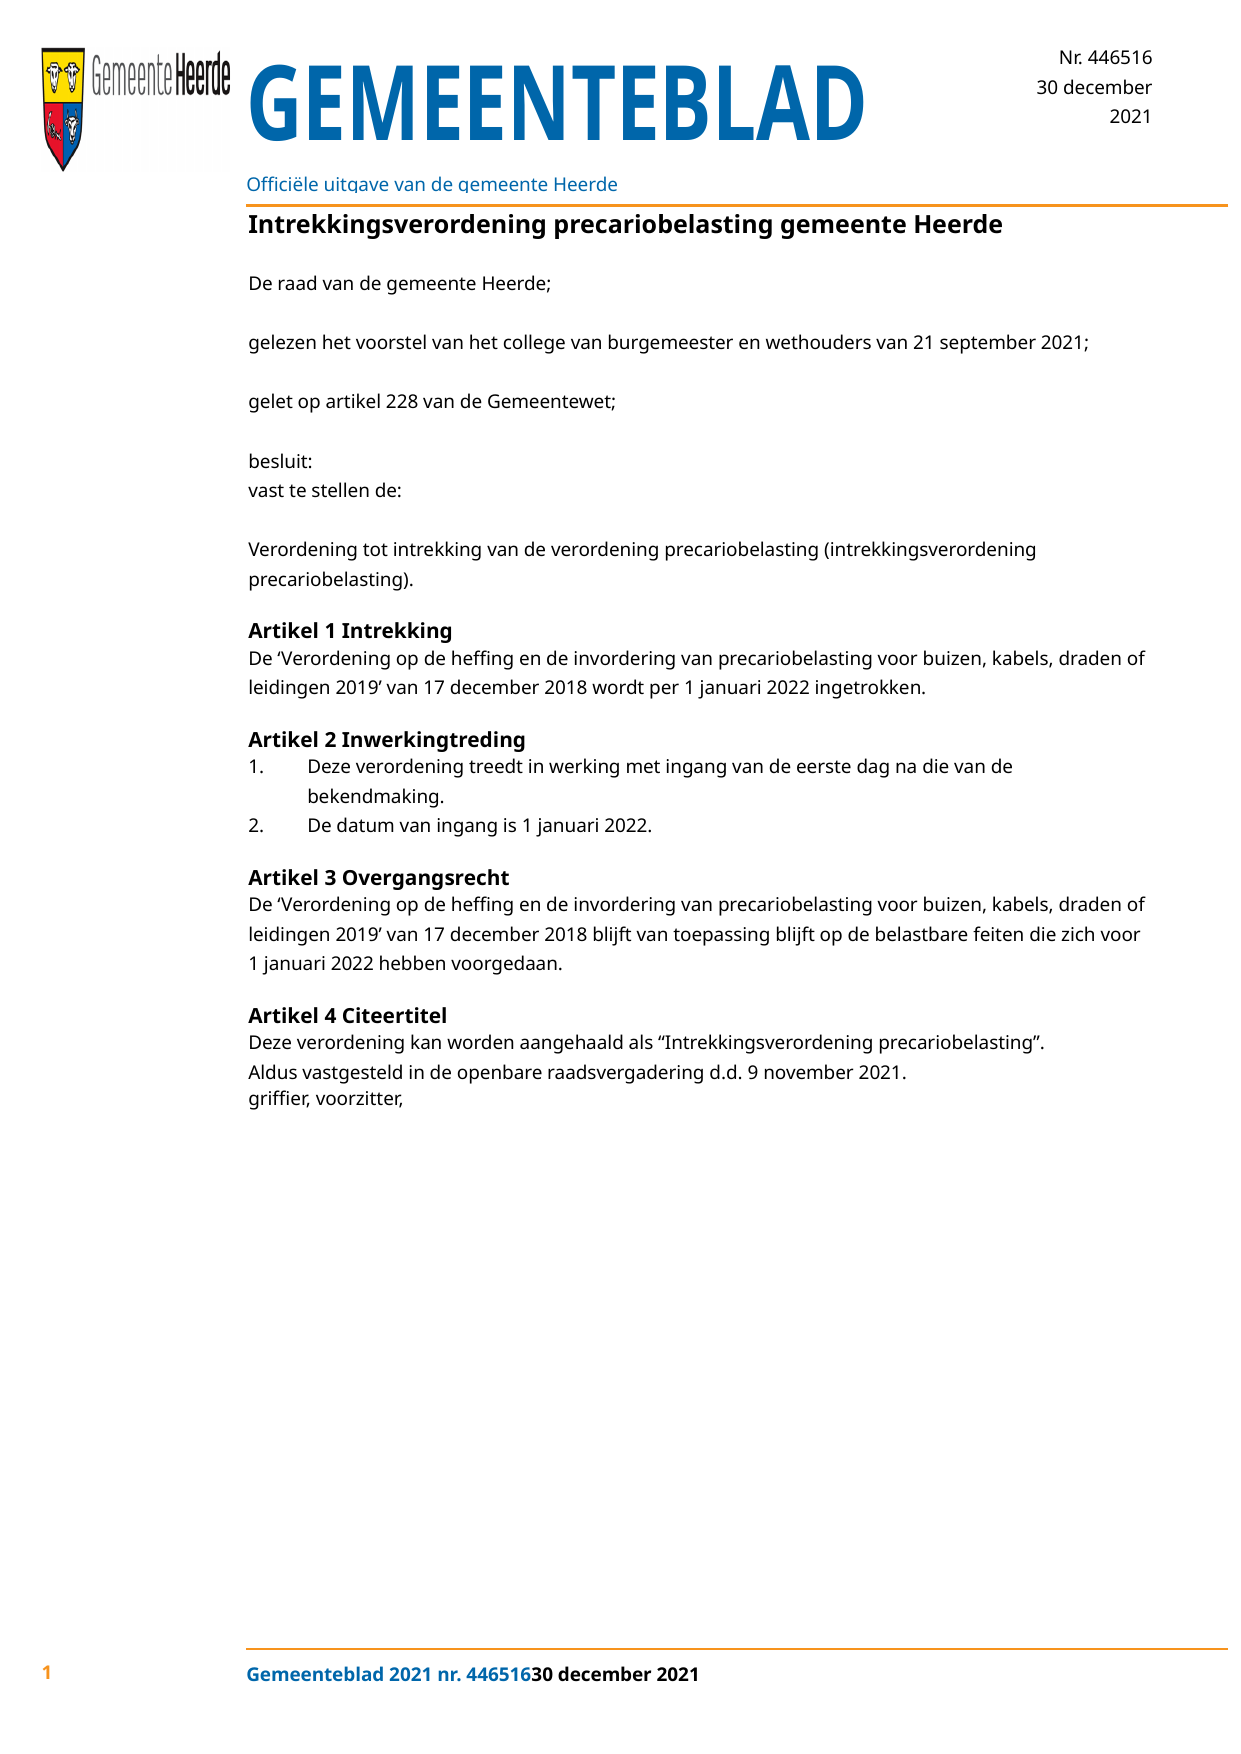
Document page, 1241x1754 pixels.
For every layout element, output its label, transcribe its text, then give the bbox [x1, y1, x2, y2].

text Deze verordening kan worden aangehaald als “Intrekkingsverordening precariobelasting”. [248, 1029, 1152, 1055]
text gelezen het voorstel van het college van burgemeester en wethouders van 21 september 2021; [248, 329, 1152, 355]
text vast te stellen de: [248, 477, 1152, 503]
text griffier, voorzitter, [248, 1085, 1152, 1111]
text Artikel 2 Inwerkingtreding [248, 725, 1152, 753]
text De raad van de gemeente Heerde; [248, 270, 1152, 296]
text De ‘Verordening op de heffing en de invordering van precariobelasting voor buizen, kabels, draden of leidingen 2019’ van 17 december 2018 wordt per 1 januari 2022 ingetrokken. [248, 645, 1152, 700]
text besluit: [248, 448, 1152, 473]
text Artikel 1 Intrekking [248, 617, 1152, 645]
text Verordening tot intrekking van de verordening precariobelasting (intrekkingsverordening precariobelasting). [248, 537, 1152, 592]
text De ‘Verordening op de heffing en de invordering van precariobelasting voor buizen, kabels, draden of leidingen 2019’ van 17 december 2018 blijft van toepassing blijft op de belastbare feiten die zich voor 1 januari 2022 hebben voorgedaan. [248, 891, 1152, 976]
text gelet op artikel 228 van de Gemeentewet; [248, 389, 1152, 414]
text Artikel 4 Citeertitel [248, 1001, 1152, 1029]
text Aldus vastgesteld in de openbare raadsvergadering d.d. 9 november 2021. [248, 1059, 1152, 1085]
text Intrekkingsverordening precariobelasting gemeente Heerde [248, 207, 1152, 241]
picture [41, 47, 231, 172]
list De datum van ingang is 1 januari 2022. [248, 813, 1152, 838]
text Artikel 3 Overgangsrecht [248, 863, 1152, 891]
list Deze verordening treedt in werking met ingang van de eerste dag na die van de bekendmaking. [248, 753, 1152, 809]
